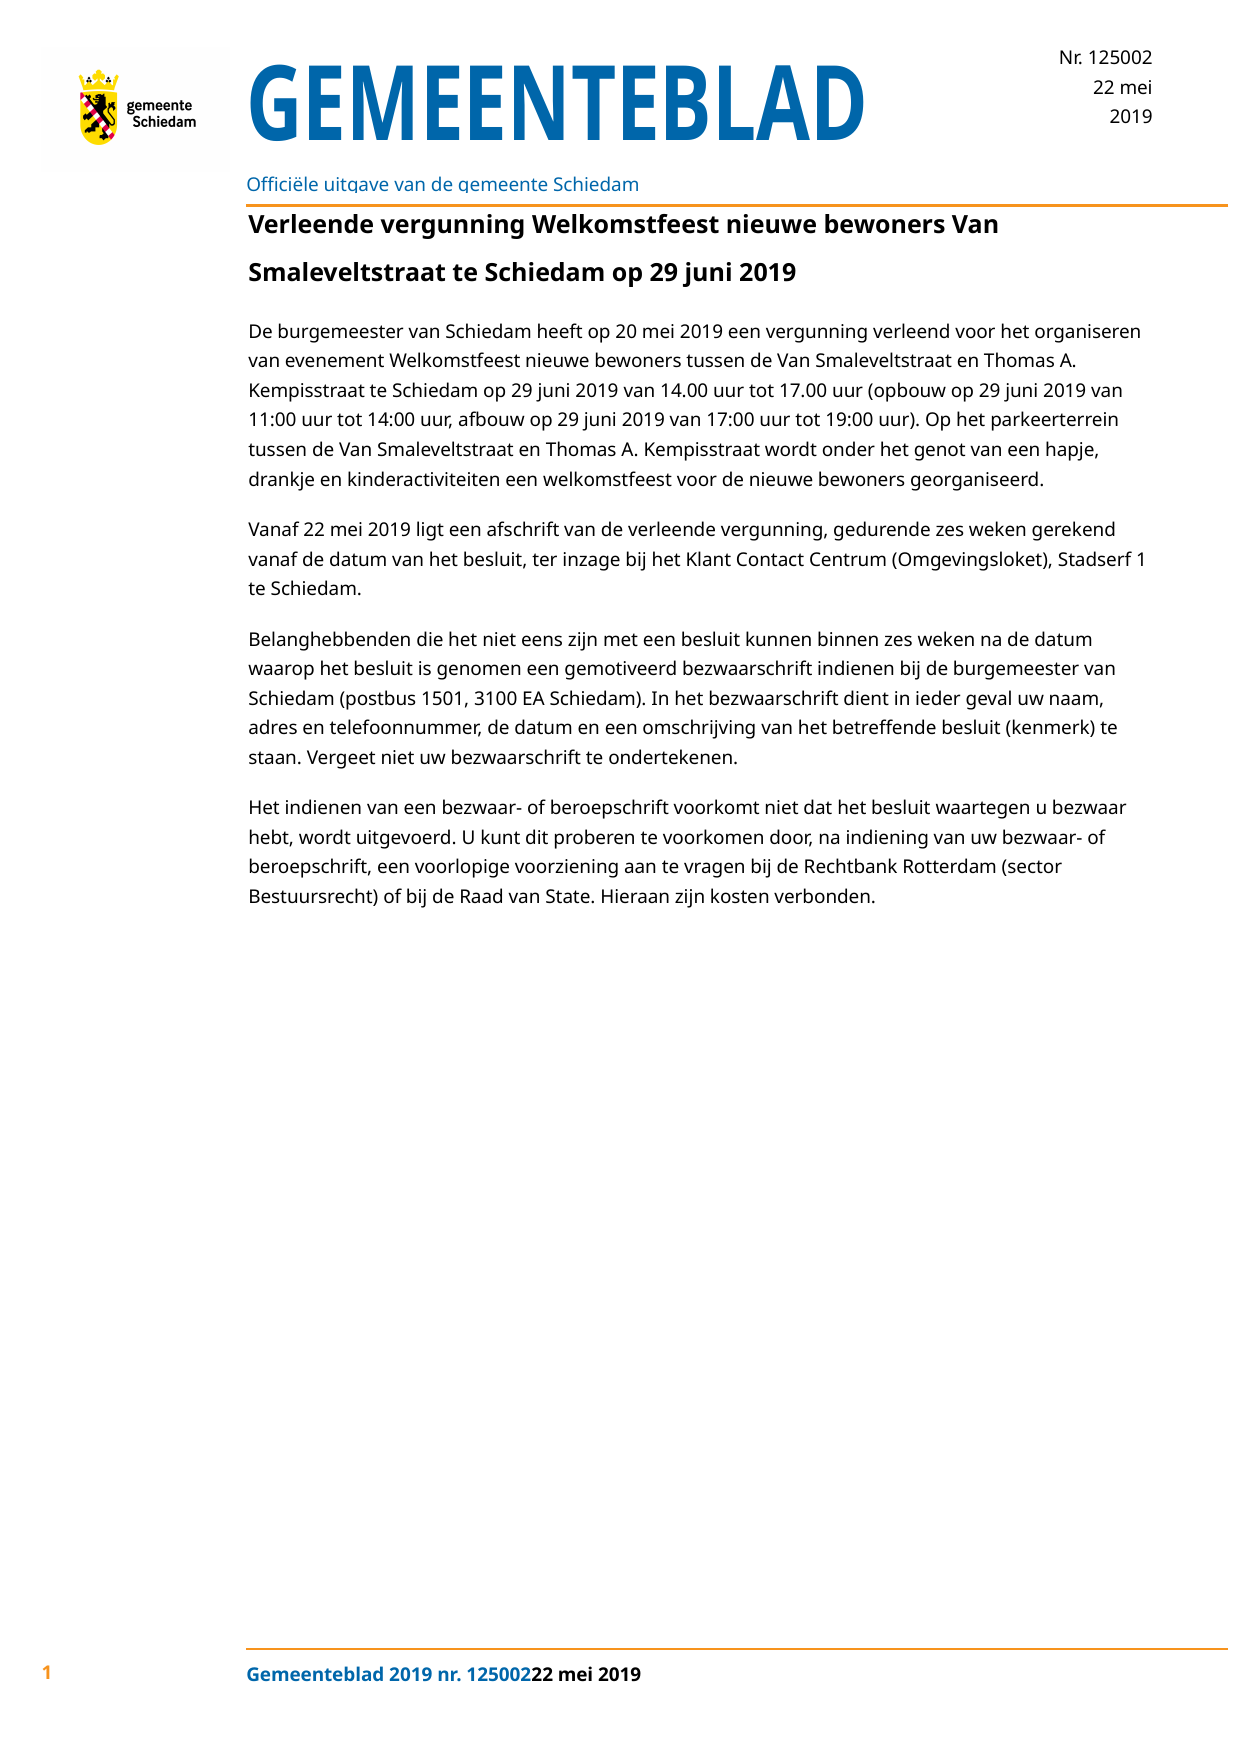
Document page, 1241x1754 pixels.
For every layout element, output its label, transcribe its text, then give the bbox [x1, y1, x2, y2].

text Belanghebbenden die het niet eens zijn met een besluit kunnen binnen zes weken na de datum waarop het besluit is genomen een gemotiveerd bezwaarschrift indienen bij de burgemeester van Schiedam (postbus 1501, 3100 EA Schiedam). In het bezwaarschrift dient in ieder geval uw naam, adres en telefoonnummer, de datum en een omschrijving van het betreffende besluit (kenmerk) te staan. Vergeet niet uw bezwaarschrift te ondertekenen. [248, 626, 1152, 770]
text Vanaf 22 mei 2019 ligt een afschrift van de verleende vergunning, gedurende zes weken gerekend vanaf de datum van het besluit, ter inzage bij het Klant Contact Centrum (Omgevingsloket), Stadserf 1 te Schiedam. [248, 516, 1152, 601]
text Het indienen van een bezwaar- of beroepschrift voorkomt niet dat het besluit waartegen u bezwaar hebt, wordt uitgevoerd. U kunt dit proberen te voorkomen door, na indiening van uw bezwaar- of beroepschrift, een voorlopige voorziening aan te vragen bij de Rechtbank Rotterdam (sector Bestuursrecht) of bij de Raad van State. Hieraan zijn kosten verbonden. [248, 794, 1152, 909]
picture [41, 47, 231, 172]
text De burgemeester van Schiedam heeft op 20 mei 2019 een vergunning verleend voor het organiseren van evenement Welkomstfeest nieuwe bewoners tussen de Van Smaleveltstraat en Thomas A. Kempisstraat te Schiedam op 29 juni 2019 van 14.00 uur tot 17.00 uur (opbouw op 29 juni 2019 van 11:00 uur tot 14:00 uur, afbouw op 29 juni 2019 van 17:00 uur tot 19:00 uur). Op het parkeerterrein tussen de Van Smaleveltstraat en Thomas A. Kempisstraat wordt onder het genot van een hapje, drankje en kinderactiviteiten een welkomstfeest voor de nieuwe bewoners georganiseerd. [248, 318, 1152, 492]
text Verleende vergunning Welkomstfeest nieuwe bewoners Van Smaleveltstraat te Schiedam op 29 juni 2019 [248, 207, 1152, 288]
